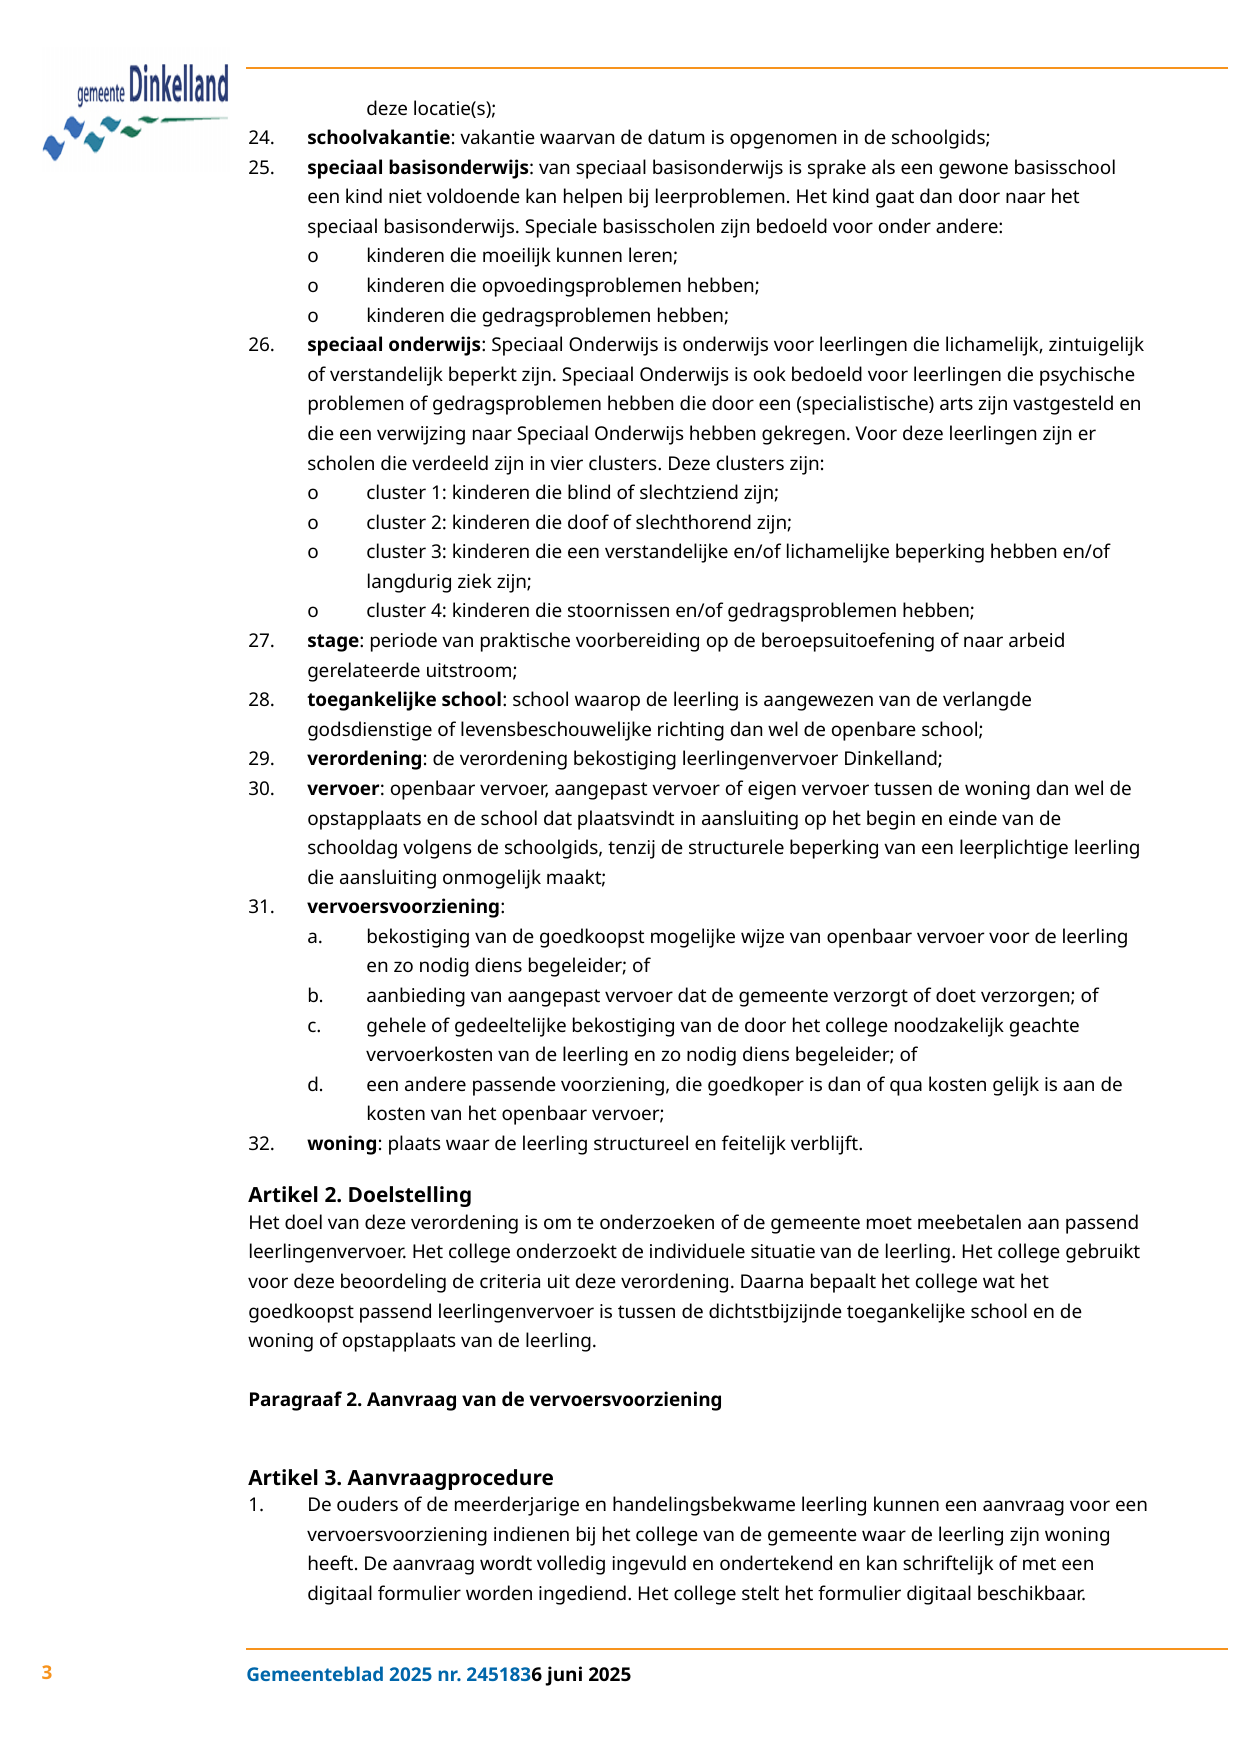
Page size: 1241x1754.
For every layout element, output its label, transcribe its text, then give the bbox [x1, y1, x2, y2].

list woning: plaats waar de leerling structureel en feitelijk verblijft. [248, 1130, 1152, 1156]
text Het doel van deze verordening is om te onderzoeken of de gemeente moet meebetalen aan passend leerlingenvervoer. Het college onderzoekt de individuele situatie van de leerling. Het college gebruikt voor deze beoordeling de criteria uit deze verordening. Daarna bepaalt het college wat het goedkoopst passend leerlingenvervoer is tussen de dichtstbijzijnde toegankelijke school en de woning of opstapplaats van de leerling. [248, 1209, 1152, 1353]
list schoolvakantie: vakantie waarvan de datum is opgenomen in de schoolgids; [248, 124, 1152, 150]
list gehele of gedeeltelijke bekostiging van de door het college noodzakelijk geachte vervoerkosten van de leerling en zo nodig diens begeleider; of [307, 1012, 1152, 1067]
list deze locatie(s); [307, 95, 1152, 121]
list speciaal basisonderwijs: van speciaal basisonderwijs is sprake als een gewone basisschool een kind niet voldoende kan helpen bij leerproblemen. Het kind gaat dan door naar het speciaal basisonderwijs. Speciale basisscholen zijn bedoeld voor onder andere: [248, 154, 1152, 239]
list kinderen die opvoedingsproblemen hebben; [307, 272, 1152, 298]
list verordening: de verordening bekostiging leerlingenvervoer Dinkelland; [248, 746, 1152, 771]
picture [41, 47, 231, 172]
list kinderen die gedragsproblemen hebben; [307, 302, 1152, 328]
list De ouders of de meerderjarige en handelingsbekwame leerling kunnen een aanvraag voor een vervoersvoorziening indienen bij het college van de gemeente waar de leerling zijn woning heeft. De aanvraag wordt volledig ingevuld en ondertekend en kan schriftelijk of met een digitaal formulier worden ingediend. Het college stelt het formulier digitaal beschikbaar. [248, 1491, 1152, 1606]
text Artikel 2. Doelstelling [248, 1181, 1152, 1209]
list vervoersvoorziening: [248, 893, 1152, 919]
list cluster 1: kinderen die blind of slechtziend zijn; [307, 479, 1152, 505]
list aanbieding van aangepast vervoer dat de gemeente verzorgt of doet verzorgen; of [307, 982, 1152, 1008]
list speciaal onderwijs: Speciaal Onderwijs is onderwijs voor leerlingen die lichamelijk, zintuigelijk of verstandelijk beperkt zijn. Speciaal Onderwijs is ook bedoeld voor leerlingen die psychische problemen of gedragsproblemen hebben die door een (specialistische) arts zijn vastgesteld en die een verwijzing naar Speciaal Onderwijs hebben gekregen. Voor deze leerlingen zijn er scholen die verdeeld zijn in vier clusters. Deze clusters zijn: [248, 331, 1152, 476]
list cluster 2: kinderen die doof of slechthorend zijn; [307, 509, 1152, 535]
list cluster 4: kinderen die stoornissen en/of gedragsproblemen hebben; [307, 598, 1152, 623]
list toegankelijke school: school waarop de leerling is aangewezen van de verlangde godsdienstige of levensbeschouwelijke richting dan wel de openbare school; [248, 686, 1152, 742]
list een andere passende voorziening, die goedkoper is dan of qua kosten gelijk is aan de kosten van het openbaar vervoer; [307, 1071, 1152, 1126]
list kinderen die moeilijk kunnen leren; [307, 243, 1152, 268]
list stage: periode van praktische voorbereiding op de beroepsuitoefening of naar arbeid gerelateerde uitstroom; [248, 627, 1152, 683]
list cluster 3: kinderen die een verstandelijke en/of lichamelijke beperking hebben en/of langdurig ziek zijn; [307, 538, 1152, 594]
list vervoer: openbaar vervoer, aangepast vervoer of eigen vervoer tussen de woning dan wel de opstapplaats en de school dat plaatsvindt in aansluiting op het begin en einde van de schooldag volgens de schoolgids, tenzij de structurele beperking van een leerplichtige leerling die aansluiting onmogelijk maakt; [248, 775, 1152, 890]
list bekostiging van de goedkoopst mogelijke wijze van openbaar vervoer voor de leerling en zo nodig diens begeleider; of [307, 923, 1152, 978]
text Paragraaf 2. Aanvraag van de vervoersvoorziening [248, 1387, 1152, 1412]
text Artikel 3. Aanvraagprocedure [248, 1463, 1152, 1491]
